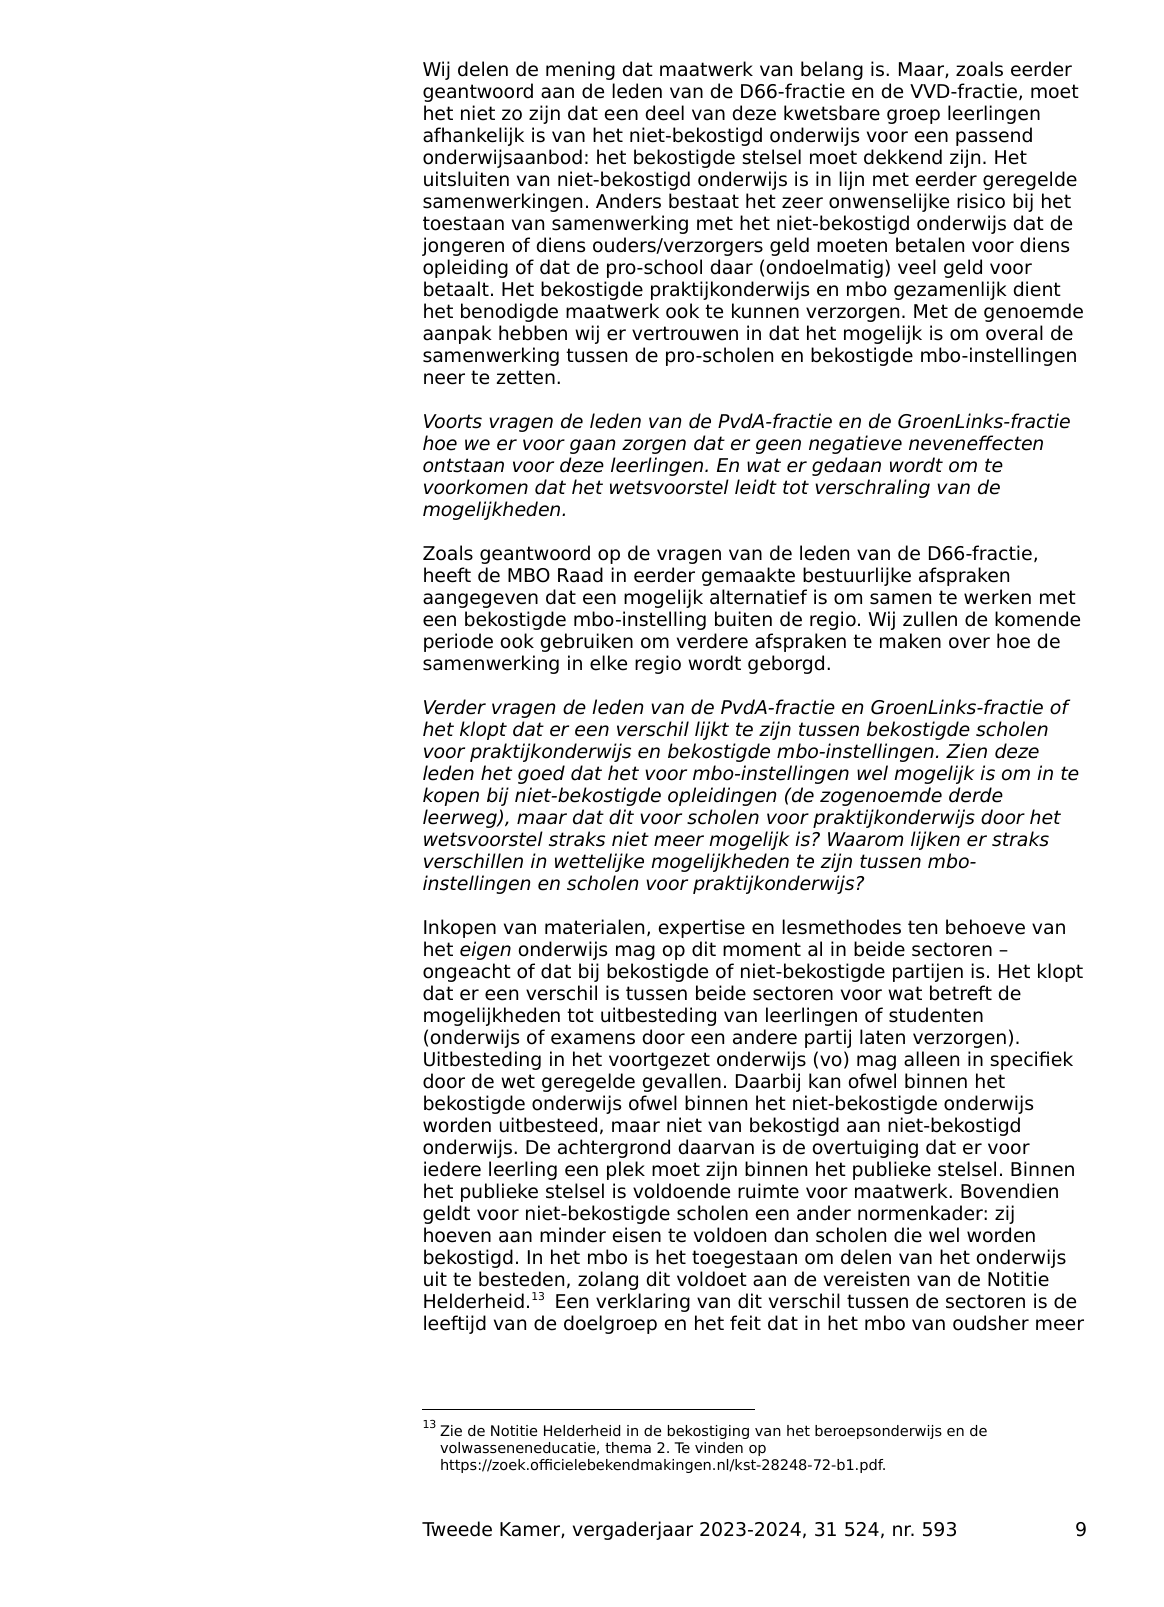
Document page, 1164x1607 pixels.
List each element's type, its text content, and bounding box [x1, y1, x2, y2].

text Zie de Notitie Helderheid in de bekostiging van het beroepsonderwijs en de volwasseneneducatie, thema 2. Te vinden op https://zoek.officielebekendmakingen.nl/kst-28248-72-b1.pdf. [422, 1418, 1087, 1474]
text Inkopen van materialen, expertise en lesmethodes ten behoeve van het eigen onderwijs mag op dit moment al in beide sectoren – ongeacht of dat bij bekostigde of niet-bekostigde partijen is. Het klopt dat er een verschil is tussen beide sectoren voor wat betreft de mogelijkheden tot uitbesteding van leerlingen of studenten (onderwijs of examens door een andere partij laten verzorgen). Uitbesteding in het voortgezet onderwijs (vo) mag alleen in specifiek door de wet geregelde gevallen. Daarbij kan ofwel binnen het bekostigde onderwijs ofwel binnen het niet-bekostigde onderwijs worden uitbesteed, maar niet van bekostigd aan niet-bekostigd onderwijs. De achtergrond daarvan is de overtuiging dat er voor iedere leerling een plek moet zijn binnen het publieke stelsel. Binnen het publieke stelsel is voldoende ruimte voor maatwerk. Bovendien geldt voor niet-bekostigde scholen een ander normenkader: zij hoeven aan minder eisen te voldoen dan scholen die wel worden bekostigd. In het mbo is het toegestaan om delen van het onderwijs uit te besteden, zolang dit voldoet aan de vereisten van de Notitie Helderheid. Een verklaring van dit verschil tussen de sectoren is de leeftijd van de doelgroep en het feit dat in het mbo van oudsher meer [422, 917, 1087, 1335]
text Verder vragen de leden van de PvdA-fractie en GroenLinks-fractie of het klopt dat er een verschil lijkt te zijn tussen bekostigde scholen voor praktijkonderwijs en bekostigde mbo-instellingen. Zien deze leden het goed dat het voor mbo-instellingen wel mogelijk is om in te kopen bij niet-bekostigde opleidingen (de zogenoemde derde leerweg), maar dat dit voor scholen voor praktijkonderwijs door het wetsvoorstel straks niet meer mogelijk is? Waarom lijken er straks verschillen in wettelijke mogelijkheden te zijn tussen mbo-instellingen en scholen voor praktijkonderwijs? [422, 697, 1087, 895]
text Voorts vragen de leden van de PvdA-fractie en de GroenLinks-fractie hoe we er voor gaan zorgen dat er geen negatieve neveneffecten ontstaan voor deze leerlingen. En wat er gedaan wordt om te voorkomen dat het wetsvoorstel leidt tot verschraling van de mogelijkheden. [422, 411, 1087, 521]
text Wij delen de mening dat maatwerk van belang is. Maar, zoals eerder geantwoord aan de leden van de D66-fractie en de VVD-fractie, moet het niet zo zijn dat een deel van deze kwetsbare groep leerlingen afhankelijk is van het niet-bekostigd onderwijs voor een passend onderwijsaanbod: het bekostigde stelsel moet dekkend zijn. Het uitsluiten van niet-bekostigd onderwijs is in lijn met eerder geregelde samenwerkingen. Anders bestaat het zeer onwenselijke risico bij het toestaan van samenwerking met het niet-bekostigd onderwijs dat de jongeren of diens ouders/verzorgers geld moeten betalen voor diens opleiding of dat de pro-school daar (ondoelmatig) veel geld voor betaalt. Het bekostigde praktijkonderwijs en mbo gezamenlijk dient het benodigde maatwerk ook te kunnen verzorgen. Met de genoemde aanpak hebben wij er vertrouwen in dat het mogelijk is om overal de samenwerking tussen de pro-scholen en bekostigde mbo-instellingen neer te zetten. [422, 59, 1087, 389]
text Zoals geantwoord op de vragen van de leden van de D66-fractie, heeft de MBO Raad in eerder gemaakte bestuurlijke afspraken aangegeven dat een mogelijk alternatief is om samen te werken met een bekostigde mbo-instelling buiten de regio. Wij zullen de komende periode ook gebruiken om verdere afspraken te maken over hoe de samenwerking in elke regio wordt geborgd. [422, 543, 1087, 675]
